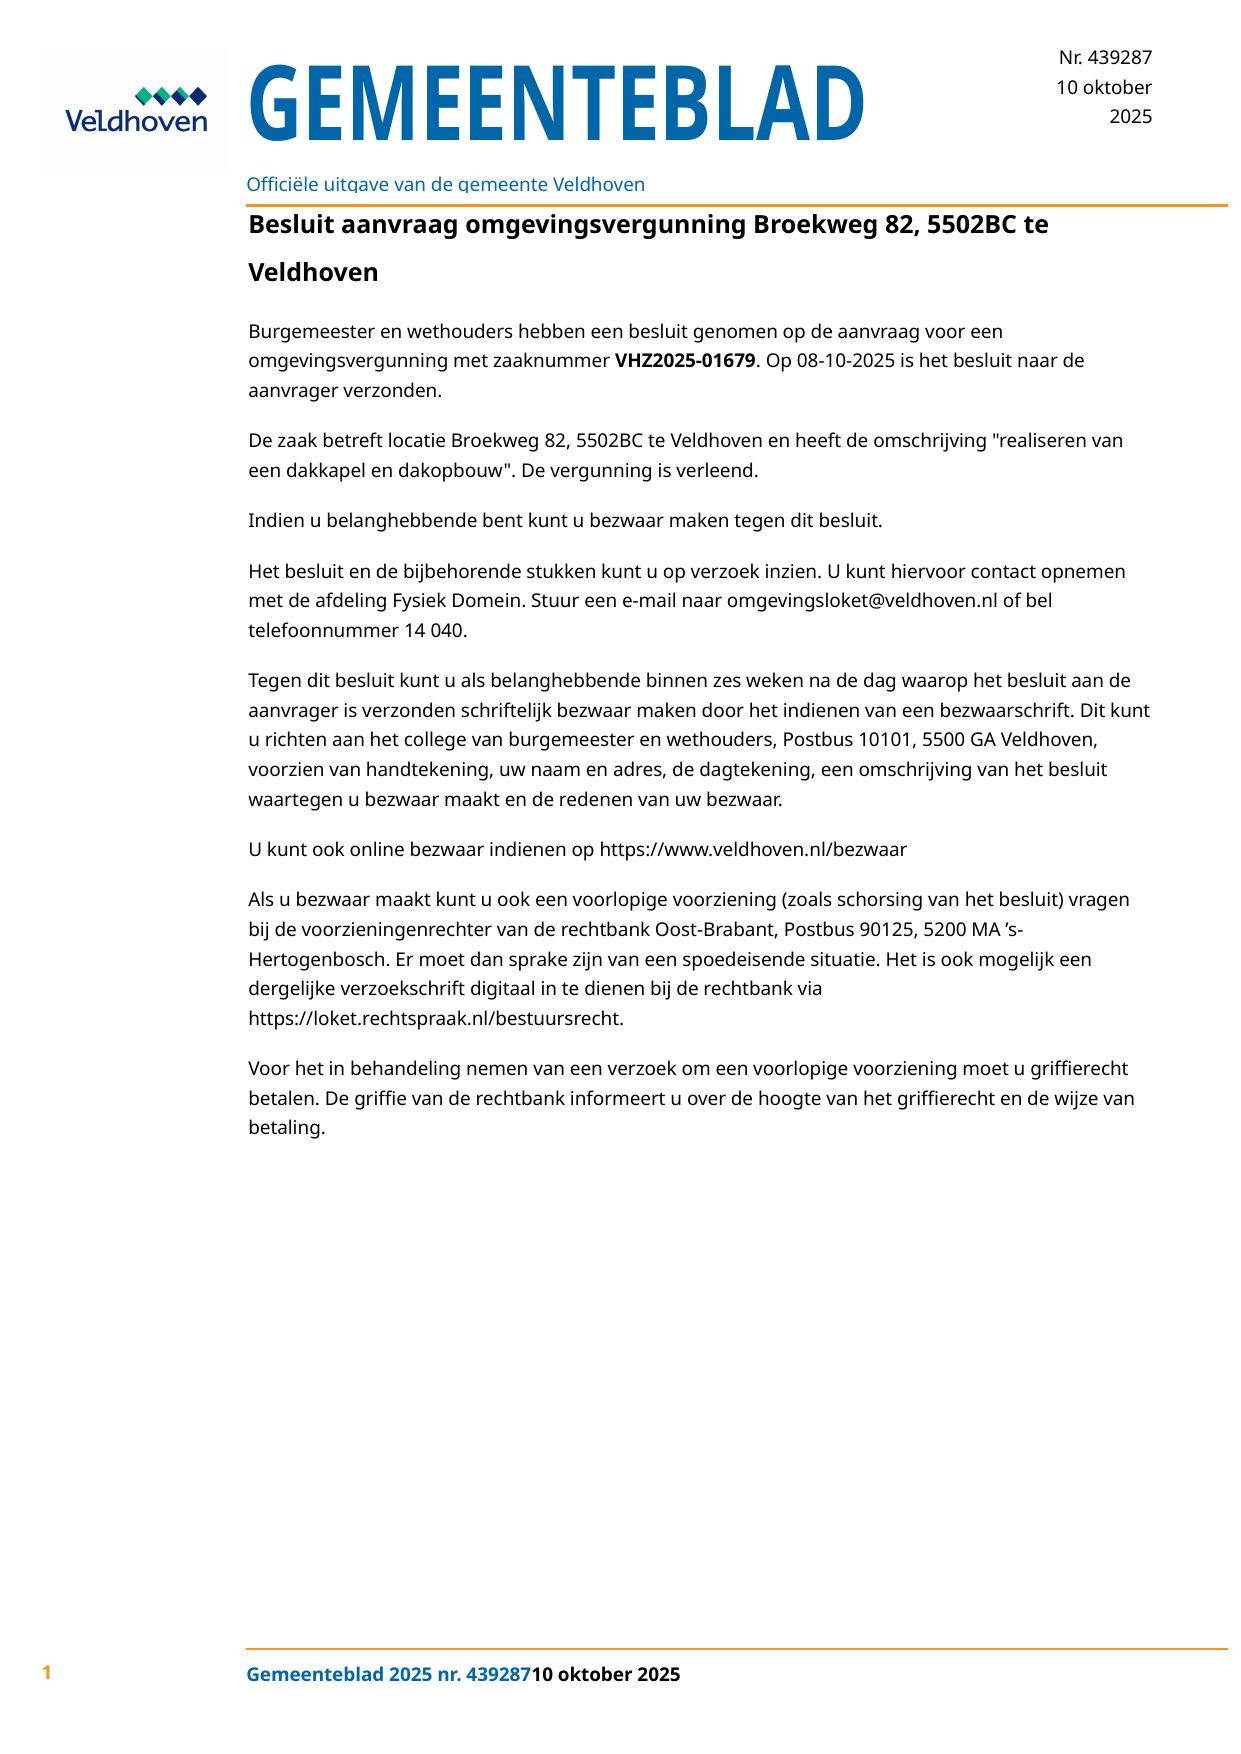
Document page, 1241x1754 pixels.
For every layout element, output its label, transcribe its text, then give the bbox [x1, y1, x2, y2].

text Indien u belanghebbende bent kunt u bezwaar maken tegen dit besluit. [248, 507, 1152, 533]
text Het besluit en de bijbehorende stukken kunt u op verzoek inzien. U kunt hiervoor contact opnemen met de afdeling Fysiek Domein. Stuur een e-mail naar omgevingsloket@veldhoven.nl of bel telefoonnummer 14 040. [248, 558, 1152, 643]
text De zaak betreft locatie Broekweg 82, 5502BC te Veldhoven en heeft de omschrijving "realiseren van een dakkapel en dakopbouw". De vergunning is verleend. [248, 427, 1152, 483]
text Tegen dit besluit kunt u als belanghebbende binnen zes weken na de dag waarop het besluit aan de aanvrager is verzonden schriftelijk bezwaar maken door het indienen van een bezwaarschrift. Dit kunt u richten aan het college van burgemeester en wethouders, Postbus 10101, 5500 GA Veldhoven, voorzien van handtekening, uw naam en adres, de dagtekening, een omschrijving van het besluit waartegen u bezwaar maakt en de redenen van uw bezwaar. [248, 667, 1152, 812]
text U kunt ook online bezwaar indienen op https://www.veldhoven.nl/bezwaar [248, 836, 1152, 862]
picture [41, 47, 231, 172]
text Als u bezwaar maakt kunt u ook een voorlopige voorziening (zoals schorsing van het besluit) vragen bij de voorzieningenrechter van de rechtbank Oost-Brabant, Postbus 90125, 5200 MA ’s-Hertogenbosch. Er moet dan sprake zijn van een spoedeisende situatie. Het is ook mogelijk een dergelijke verzoekschrift digitaal in te dienen bij de rechtbank via https://loket.rechtspraak.nl/bestuursrecht. [248, 887, 1152, 1031]
text Voor het in behandeling nemen van een verzoek om een voorlopige voorziening moet u griffierecht betalen. De griffie van de rechtbank informeert u over de hoogte van het griffierecht en de wijze van betaling. [248, 1055, 1152, 1140]
text Burgemeester en wethouders hebben een besluit genomen op de aanvraag voor een omgevingsvergunning met zaaknummer VHZ2025-01679. Op 08-10-2025 is het besluit naar de aanvrager verzonden. [248, 318, 1152, 403]
text Besluit aanvraag omgevingsvergunning Broekweg 82, 5502BC te Veldhoven [248, 207, 1152, 288]
